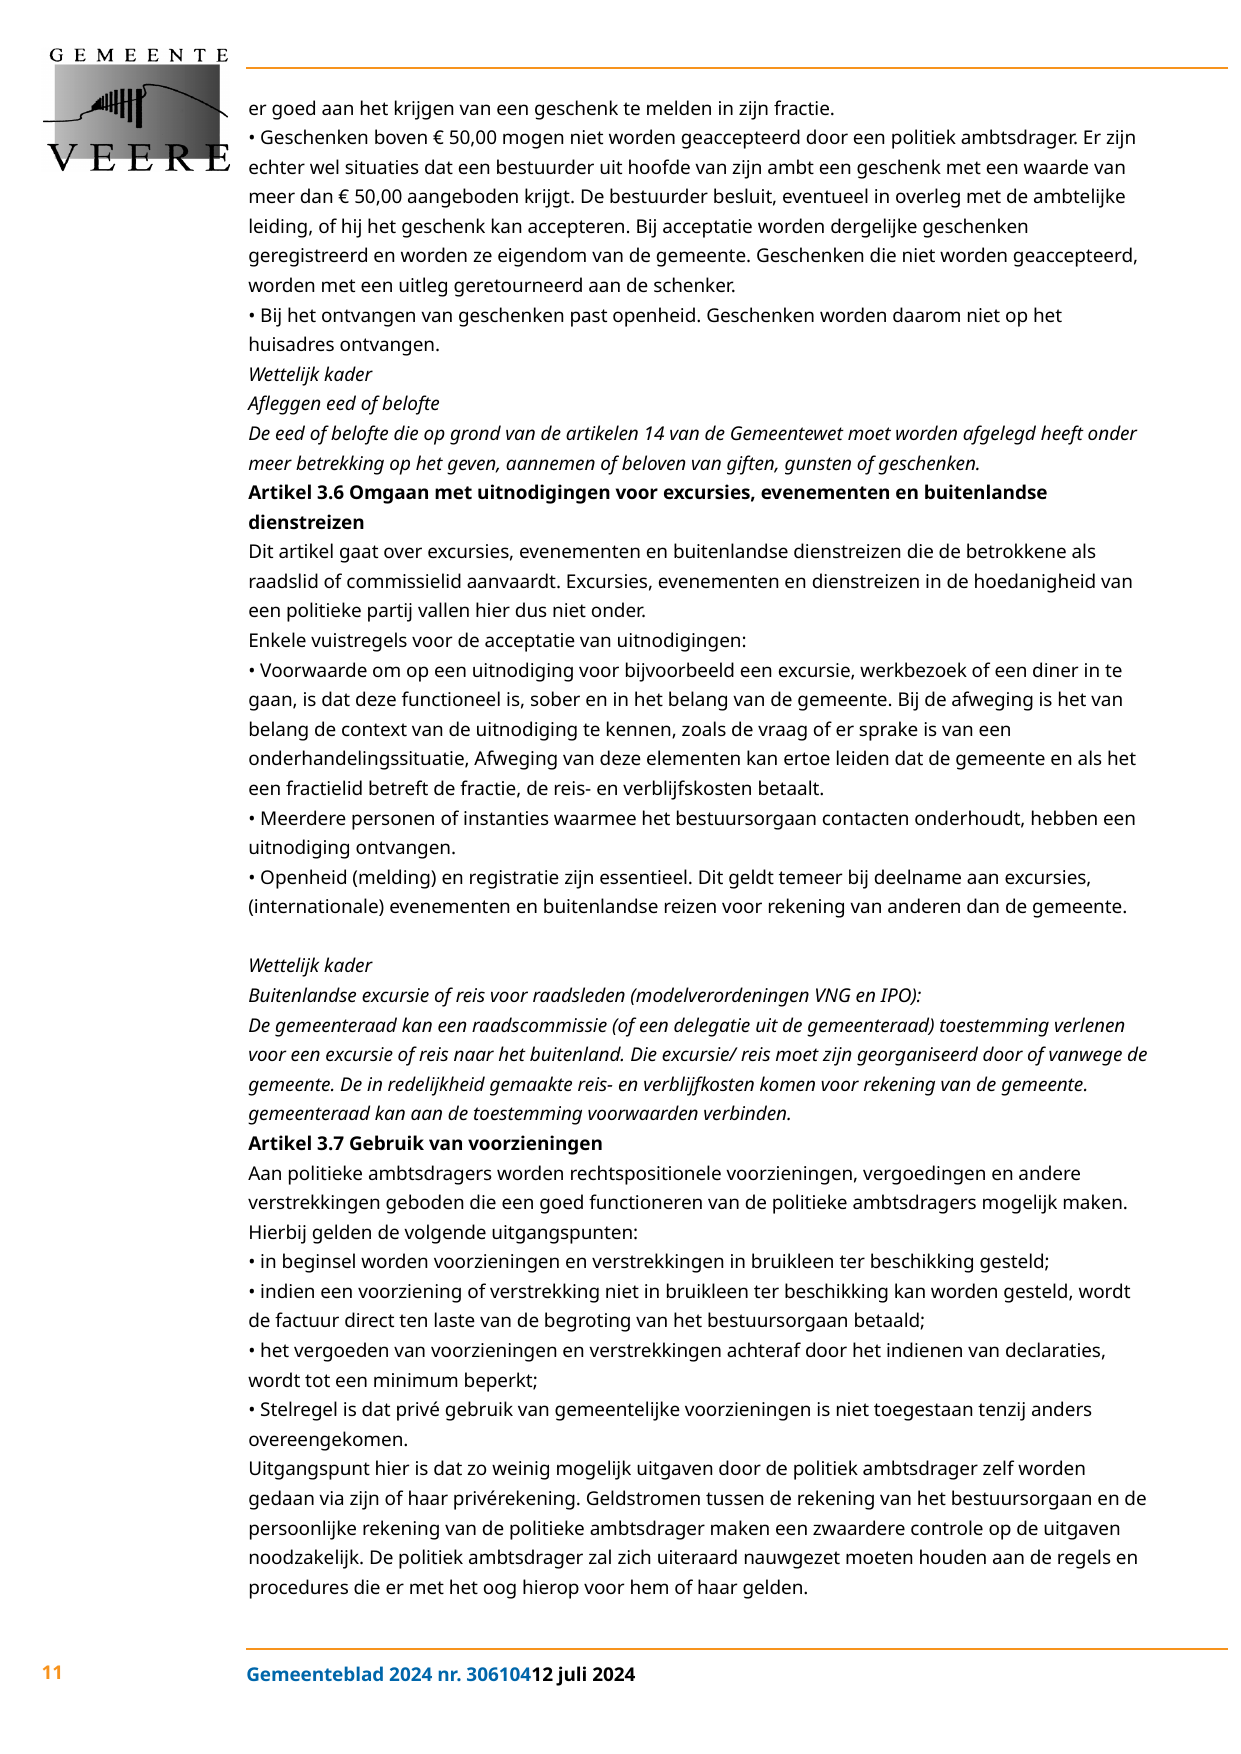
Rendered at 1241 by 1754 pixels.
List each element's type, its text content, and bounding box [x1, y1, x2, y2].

text • het vergoeden van voorzieningen en verstrekkingen achteraf door het indienen van declaraties, wordt tot een minimum beperkt; [248, 1337, 1152, 1393]
text Artikel 3.6 Omgaan met uitnodigingen voor excursies, evenementen en buitenlandse dienstreizen [248, 479, 1152, 535]
text • Stelregel is dat privé gebruik van gemeentelijke voorzieningen is niet toegestaan tenzij anders overeengekomen. [248, 1396, 1152, 1452]
text Enkele vuistregels voor de acceptatie van uitnodigingen: [248, 627, 1152, 653]
text Buitenlandse excursie of reis voor raadsleden (modelverordeningen VNG en IPO): [248, 982, 1152, 1008]
text Dit artikel gaat over excursies, evenementen en buitenlandse dienstreizen die de betrokkene als raadslid of commissielid aanvaardt. Excursies, evenementen en dienstreizen in de hoedanigheid van een politieke partij vallen hier dus niet onder. [248, 538, 1152, 623]
text Wettelijk kader [248, 953, 1152, 978]
text • Voorwaarde om op een uitnodiging voor bijvoorbeeld een excursie, werkbezoek of een diner in te gaan, is dat deze functioneel is, sober en in het belang van de gemeente. Bij de afweging is het van belang de context van de uitnodiging te kennen, zoals de vraag of er sprake is van een onderhandelingssituatie, Afweging van deze elementen kan ertoe leiden dat de gemeente en als het een fractielid betreft de fractie, de reis- en verblijfskosten betaalt. [248, 657, 1152, 801]
text De eed of belofte die op grond van de artikelen 14 van de Gemeentewet moet worden afgelegd heeft onder meer betrekking op het geven, aannemen of beloven van giften, gunsten of geschenken. [248, 420, 1152, 476]
text Wettelijk kader [248, 361, 1152, 387]
text • in beginsel worden voorzieningen en verstrekkingen in bruikleen ter beschikking gesteld; [248, 1248, 1152, 1274]
text • Bij het ontvangen van geschenken past openheid. Geschenken worden daarom niet op het huisadres ontvangen. [248, 302, 1152, 357]
picture [41, 47, 231, 172]
text er goed aan het krijgen van een geschenk te melden in zijn fractie. [248, 95, 1152, 121]
text Aan politieke ambtsdragers worden rechtspositionele voorzieningen, vergoedingen en andere verstrekkingen geboden die een goed functioneren van de politieke ambtsdragers mogelijk maken. Hierbij gelden de volgende uitgangspunten: [248, 1160, 1152, 1245]
text • Geschenken boven € 50,00 mogen niet worden geaccepteerd door een politiek ambtsdrager. Er zijn echter wel situaties dat een bestuurder uit hoofde van zijn ambt een geschenk met een waarde van meer dan € 50,00 aangeboden krijgt. De bestuurder besluit, eventueel in overleg met de ambtelijke leiding, of hij het geschenk kan accepteren. Bij acceptatie worden dergelijke geschenken geregistreerd en worden ze eigendom van de gemeente. Geschenken die niet worden geaccepteerd, worden met een uitleg geretourneerd aan de schenker. [248, 124, 1152, 298]
text Artikel 3.7 Gebruik van voorzieningen [248, 1130, 1152, 1156]
text De gemeenteraad kan een raadscommissie (of een delegatie uit de gemeenteraad) toestemming verlenen voor een excursie of reis naar het buitenland. Die excursie/ reis moet zijn georganiseerd door of vanwege de gemeente. De in redelijkheid gemaakte reis- en verblijfkosten komen voor rekening van de gemeente. gemeenteraad kan aan de toestemming voorwaarden verbinden. [248, 1012, 1152, 1126]
text • Openheid (melding) en registratie zijn essentieel. Dit geldt temeer bij deelname aan excursies, (internationale) evenementen en buitenlandse reizen voor rekening van anderen dan de gemeente. [248, 864, 1152, 919]
text • indien een voorziening of verstrekking niet in bruikleen ter beschikking kan worden gesteld, wordt de factuur direct ten laste van de begroting van het bestuursorgaan betaald; [248, 1278, 1152, 1333]
text • Meerdere personen of instanties waarmee het bestuursorgaan contacten onderhoudt, hebben een uitnodiging ontvangen. [248, 805, 1152, 860]
text Afleggen eed of belofte [248, 391, 1152, 416]
text Uitgangspunt hier is dat zo weinig mogelijk uitgaven door de politiek ambtsdrager zelf worden gedaan via zijn of haar privérekening. Geldstromen tussen de rekening van het bestuursorgaan en de persoonlijke rekening van de politieke ambtsdrager maken een zwaardere controle op de uitgaven noodzakelijk. De politiek ambtsdrager zal zich uiteraard nauwgezet moeten houden aan de regels en procedures die er met het oog hierop voor hem of haar gelden. [248, 1456, 1152, 1600]
